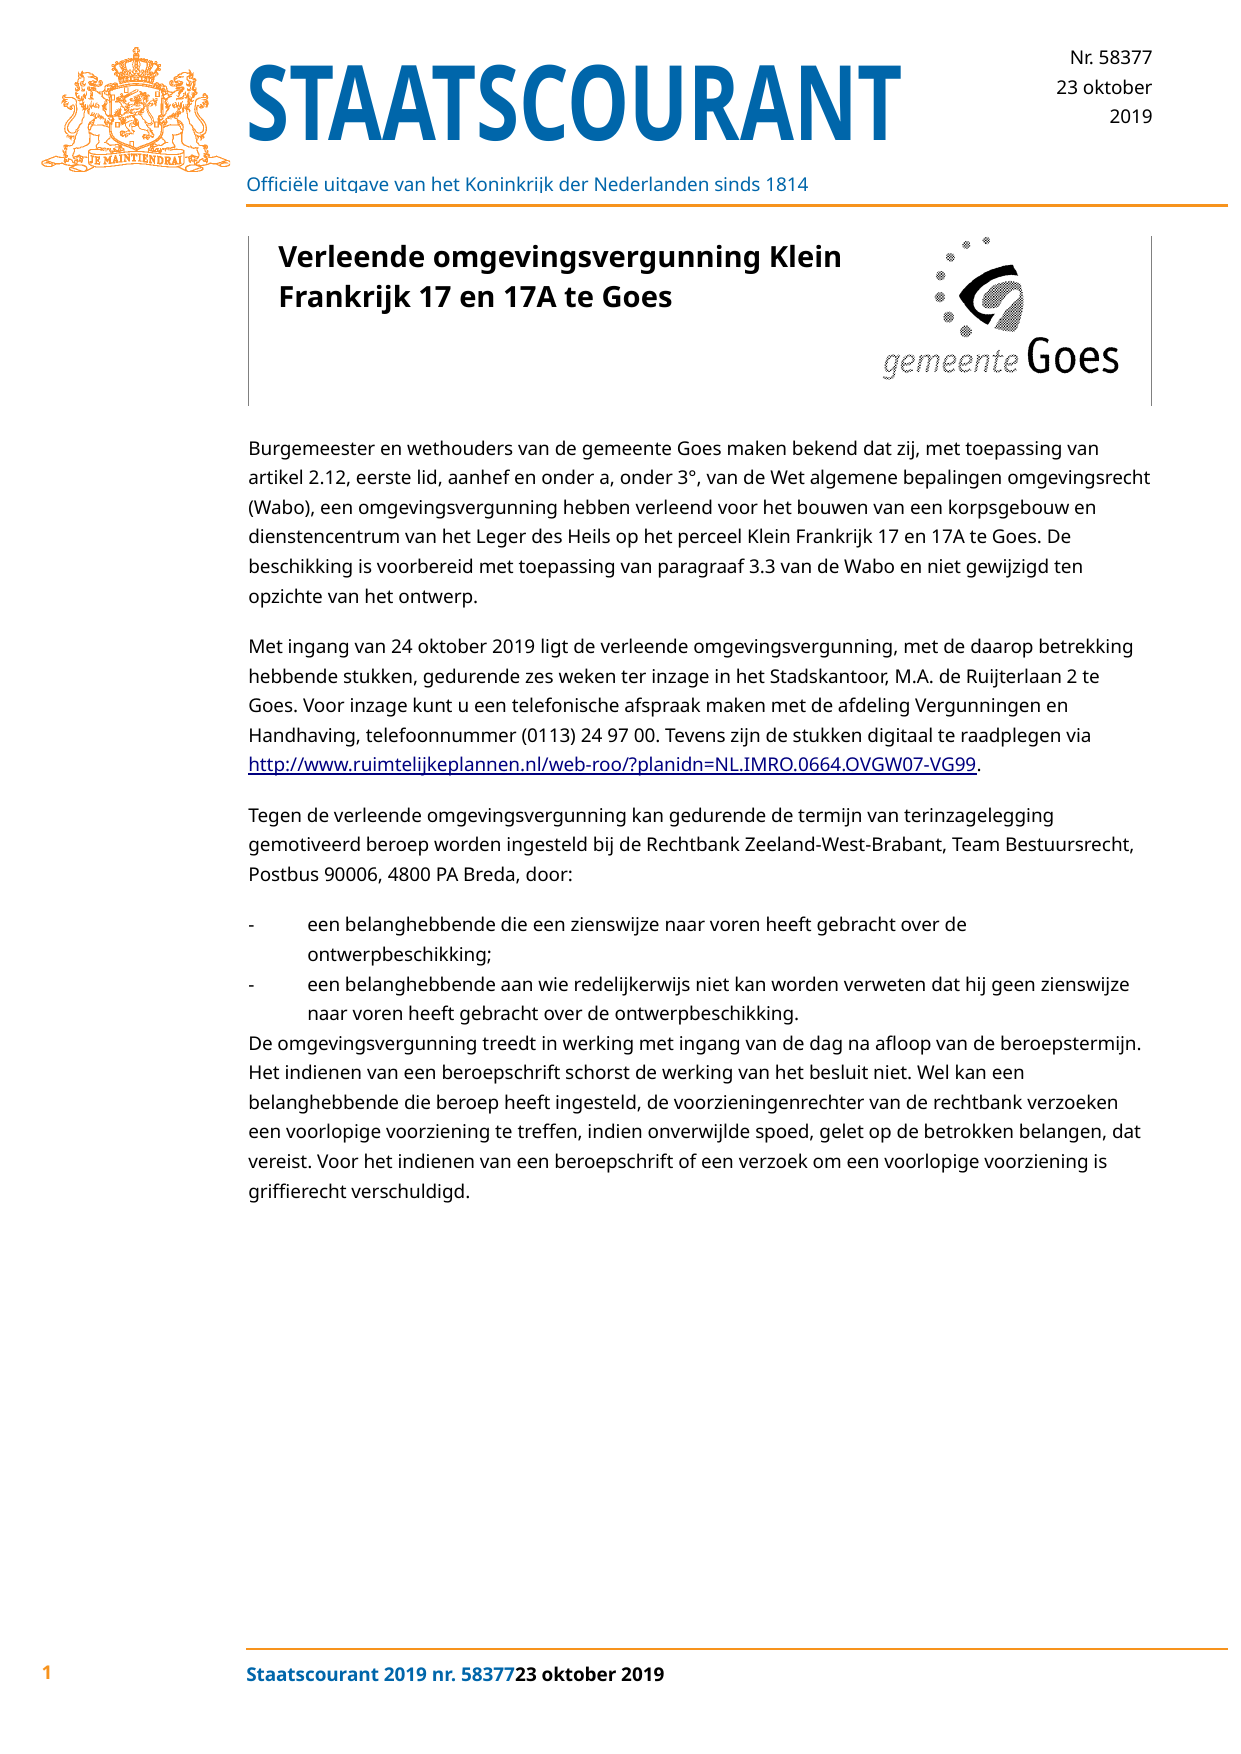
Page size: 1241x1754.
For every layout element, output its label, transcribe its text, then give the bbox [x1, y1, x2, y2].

text Met ingang van 24 oktober 2019 ligt de verleende omgevingsvergunning, met de daarop betrekking hebbende stukken, gedurende zes weken ter inzage in het Stadskantoor, M.A. de Ruijterlaan 2 te Goes. Voor inzage kunt u een telefonische afspraak maken met de afdeling Vergunningen en Handhaving, telefoonnummer (0113) 24 97 00. Tevens zijn de stukken digitaal te raadplegen via http://www.ruimtelijkeplannen.nl/web-roo/?planidn=NL.IMRO.0664.OVGW07-VG99. [248, 633, 1152, 777]
table_header [850, 236, 1151, 406]
picture [882, 236, 1119, 380]
list een belanghebbende aan wie redelijkerwijs niet kan worden verweten dat hij geen zienswijze naar voren heeft gebracht over de ontwerpbeschikking. [248, 971, 1152, 1026]
text Tegen de verleende omgevingsvergunning kan gedurende de termijn van terinzagelegging gemotiveerd beroep worden ingesteld bij de Rechtbank Zeeland-West-Brabant, Team Bestuursrecht, Postbus 90006, 4800 PA Breda, door: [248, 802, 1152, 887]
list een belanghebbende die een zienswijze naar voren heeft gebracht over de ontwerpbeschikking; [248, 912, 1152, 967]
table_header Verleende omgevingsvergunning Klein Frankrijk 17 en 17A te Goes [249, 236, 850, 406]
text Burgemeester en wethouders van de gemeente Goes maken bekend dat zij, met toepassing van artikel 2.12, eerste lid, aanhef en onder a, onder 3°, van de Wet algemene bepalingen omgevingsrecht (Wabo), een omgevingsvergunning hebben verleend voor het bouwen van een korpsgebouw en dienstencentrum van het Leger des Heils op het perceel Klein Frankrijk 17 en 17A te Goes. De beschikking is voorbereid met toepassing van paragraaf 3.3 van de Wabo en niet gewijzigd ten opzichte van het ontwerp. [248, 435, 1152, 609]
text De omgevingsvergunning treedt in werking met ingang van de dag na afloop van de beroepstermijn. Het indienen van een beroepschrift schorst de werking van het besluit niet. Wel kan een belanghebbende die beroep heeft ingesteld, de voorzieningenrechter van de rechtbank verzoeken een voorlopige voorziening te treffen, indien onverwijlde spoed, gelet op de betrokken belangen, dat vereist. Voor het indienen van een beroepschrift of een verzoek om een voorlopige voorziening is griffierecht verschuldigd. [248, 1030, 1152, 1204]
picture [41, 47, 231, 172]
